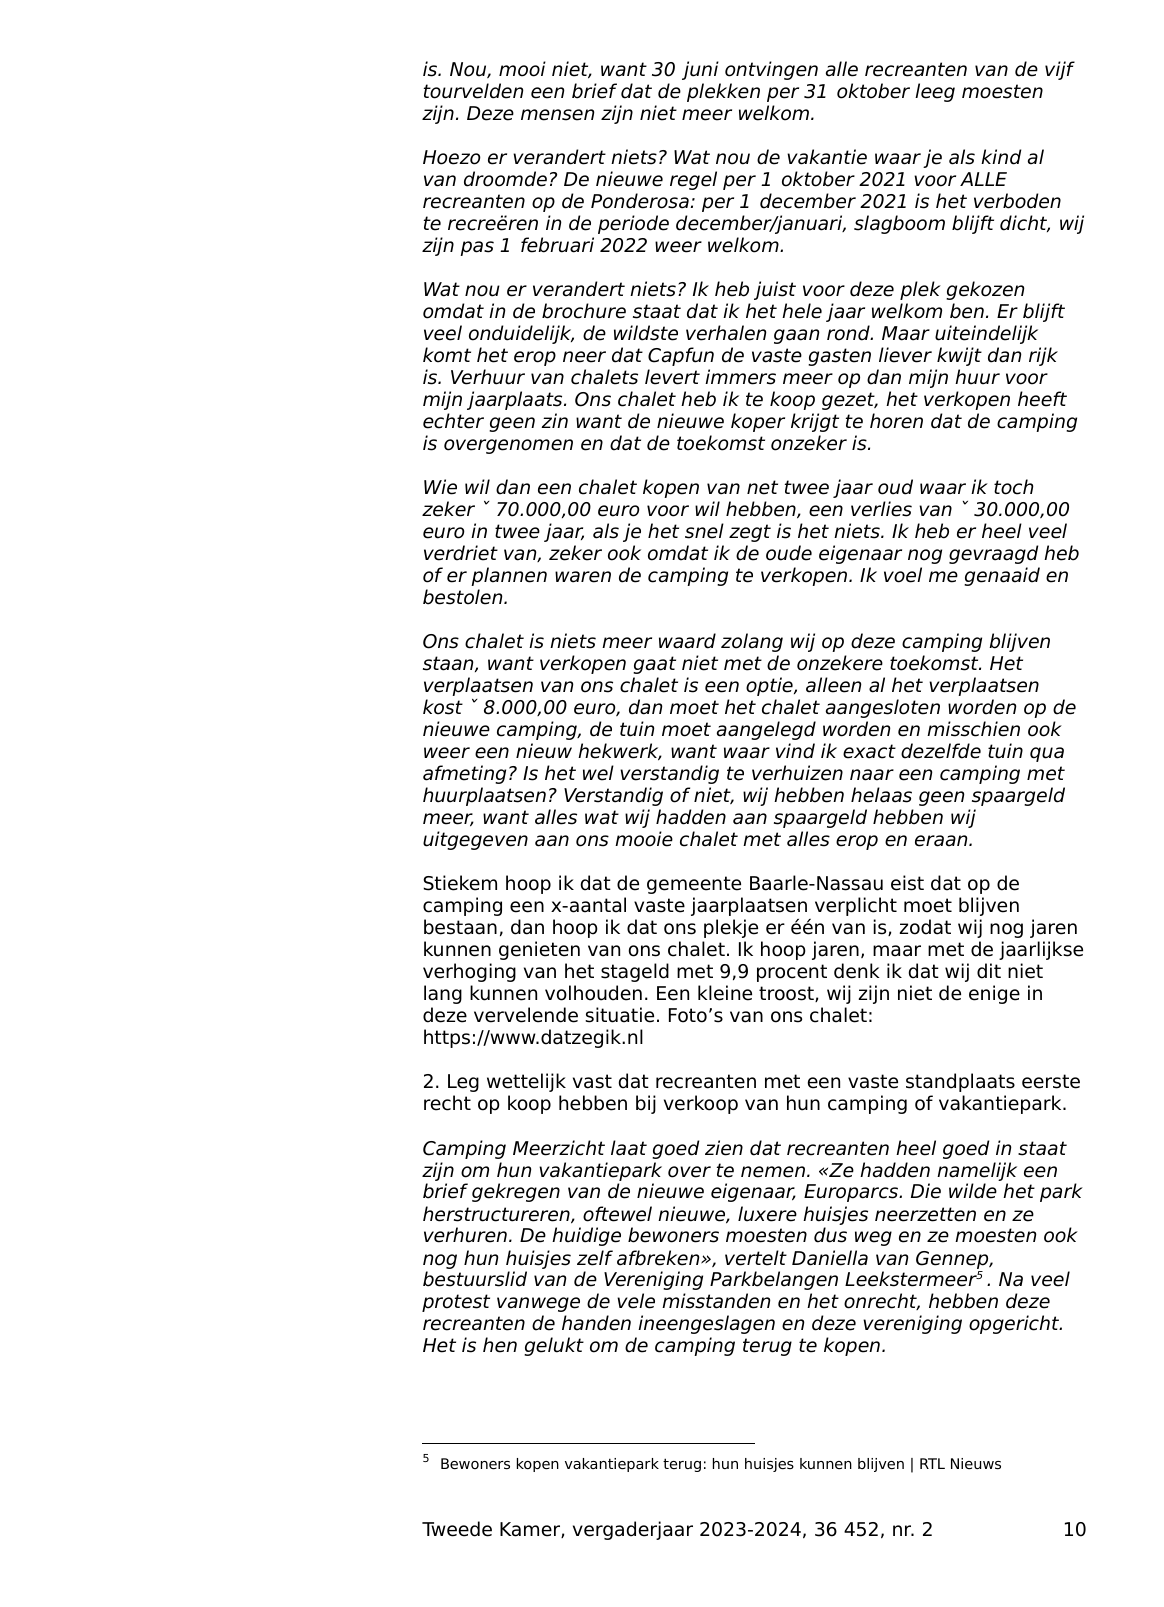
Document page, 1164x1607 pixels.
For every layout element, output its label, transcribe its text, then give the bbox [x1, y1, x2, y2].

text 2. Leg wettelijk vast dat recreanten met een vaste standplaats eerste recht op koop hebben bij verkoop van hun camping of vakantiepark. [422, 1071, 1087, 1115]
text Ons chalet is niets meer waard zolang wij op deze camping blijven staan, want verkopen gaat niet met de onzekere toekomst. Het verplaatsen van ons chalet is een optie, alleen al het verplaatsen kost ˇ 8.000,00 euro, dan moet het chalet aangesloten worden op de nieuwe camping, de tuin moet aangelegd worden en misschien ook weer een nieuw hekwerk, want waar vind ik exact dezelfde tuin qua afmeting? Is het wel verstandig te verhuizen naar een camping met huurplaatsen? Verstandig of niet, wij hebben helaas geen spaargeld meer, want alles wat wij hadden aan spaargeld hebben wij uitgegeven aan ons mooie chalet met alles erop en eraan. [422, 631, 1087, 851]
text Wat nou er verandert niets? Ik heb juist voor deze plek gekozen omdat in de brochure staat dat ik het hele jaar welkom ben. Er blijft veel onduidelijk, de wildste verhalen gaan rond. Maar uiteindelijk komt het erop neer dat Capfun de vaste gasten liever kwijt dan rijk is. Verhuur van chalets levert immers meer op dan mijn huur voor mijn jaarplaats. Ons chalet heb ik te koop gezet, het verkopen heeft echter geen zin want de nieuwe koper krijgt te horen dat de camping is overgenomen en dat de toekomst onzeker is. [422, 279, 1087, 455]
text Camping Meerzicht laat goed zien dat recreanten heel goed in staat zijn om hun vakantiepark over te nemen. «Ze hadden namelijk een brief gekregen van de nieuwe eigenaar, Europarcs. Die wilde het park herstructureren, oftewel nieuwe, luxere huisjes neerzetten en ze verhuren. De huidige bewoners moesten dus weg en ze moesten ook nog hun huisjes zelf afbreken», vertelt Daniella van Gennep, bestuurslid van de Vereniging Parkbelangen Leekstermeer. Na veel protest vanwege de vele misstanden en het onrecht, hebben deze recreanten de handen ineengeslagen en deze vereniging opgericht. Het is hen gelukt om de camping terug te kopen. [422, 1137, 1087, 1357]
text Wie wil dan een chalet kopen van net twee jaar oud waar ik toch zeker ˇ 70.000,00 euro voor wil hebben, een verlies van ˇ 30.000,00 euro in twee jaar, als je het snel zegt is het niets. Ik heb er heel veel verdriet van, zeker ook omdat ik de oude eigenaar nog gevraagd heb of er plannen waren de camping te verkopen. Ik voel me genaaid en bestolen. [422, 477, 1087, 609]
text is. Nou, mooi niet, want 30 juni ontvingen alle recreanten van de vijf tourvelden een brief dat de plekken per 31 oktober leeg moesten zijn. Deze mensen zijn niet meer welkom. [422, 59, 1087, 125]
text Stiekem hoop ik dat de gemeente Baarle-Nassau eist dat op de camping een x-aantal vaste jaarplaatsen verplicht moet blijven bestaan, dan hoop ik dat ons plekje er één van is, zodat wij nog jaren kunnen genieten van ons chalet. Ik hoop jaren, maar met de jaarlijkse verhoging van het stageld met 9,9 procent denk ik dat wij dit niet lang kunnen volhouden. Een kleine troost, wij zijn niet de enige in deze vervelende situatie. Foto’s van ons chalet: https://www.datzegik.nl [422, 873, 1087, 1049]
text Bewoners kopen vakantiepark terug: hun huisjes kunnen blijven | RTL Nieuws [422, 1452, 1087, 1474]
text Hoezo er verandert niets? Wat nou de vakantie waar je als kind al van droomde? De nieuwe regel per 1 oktober 2021 voor ALLE recreanten op de Ponderosa: per 1 december 2021 is het verboden te recreëren in de periode december/januari, slagboom blijft dicht, wij zijn pas 1 februari 2022 weer welkom. [422, 147, 1087, 257]
